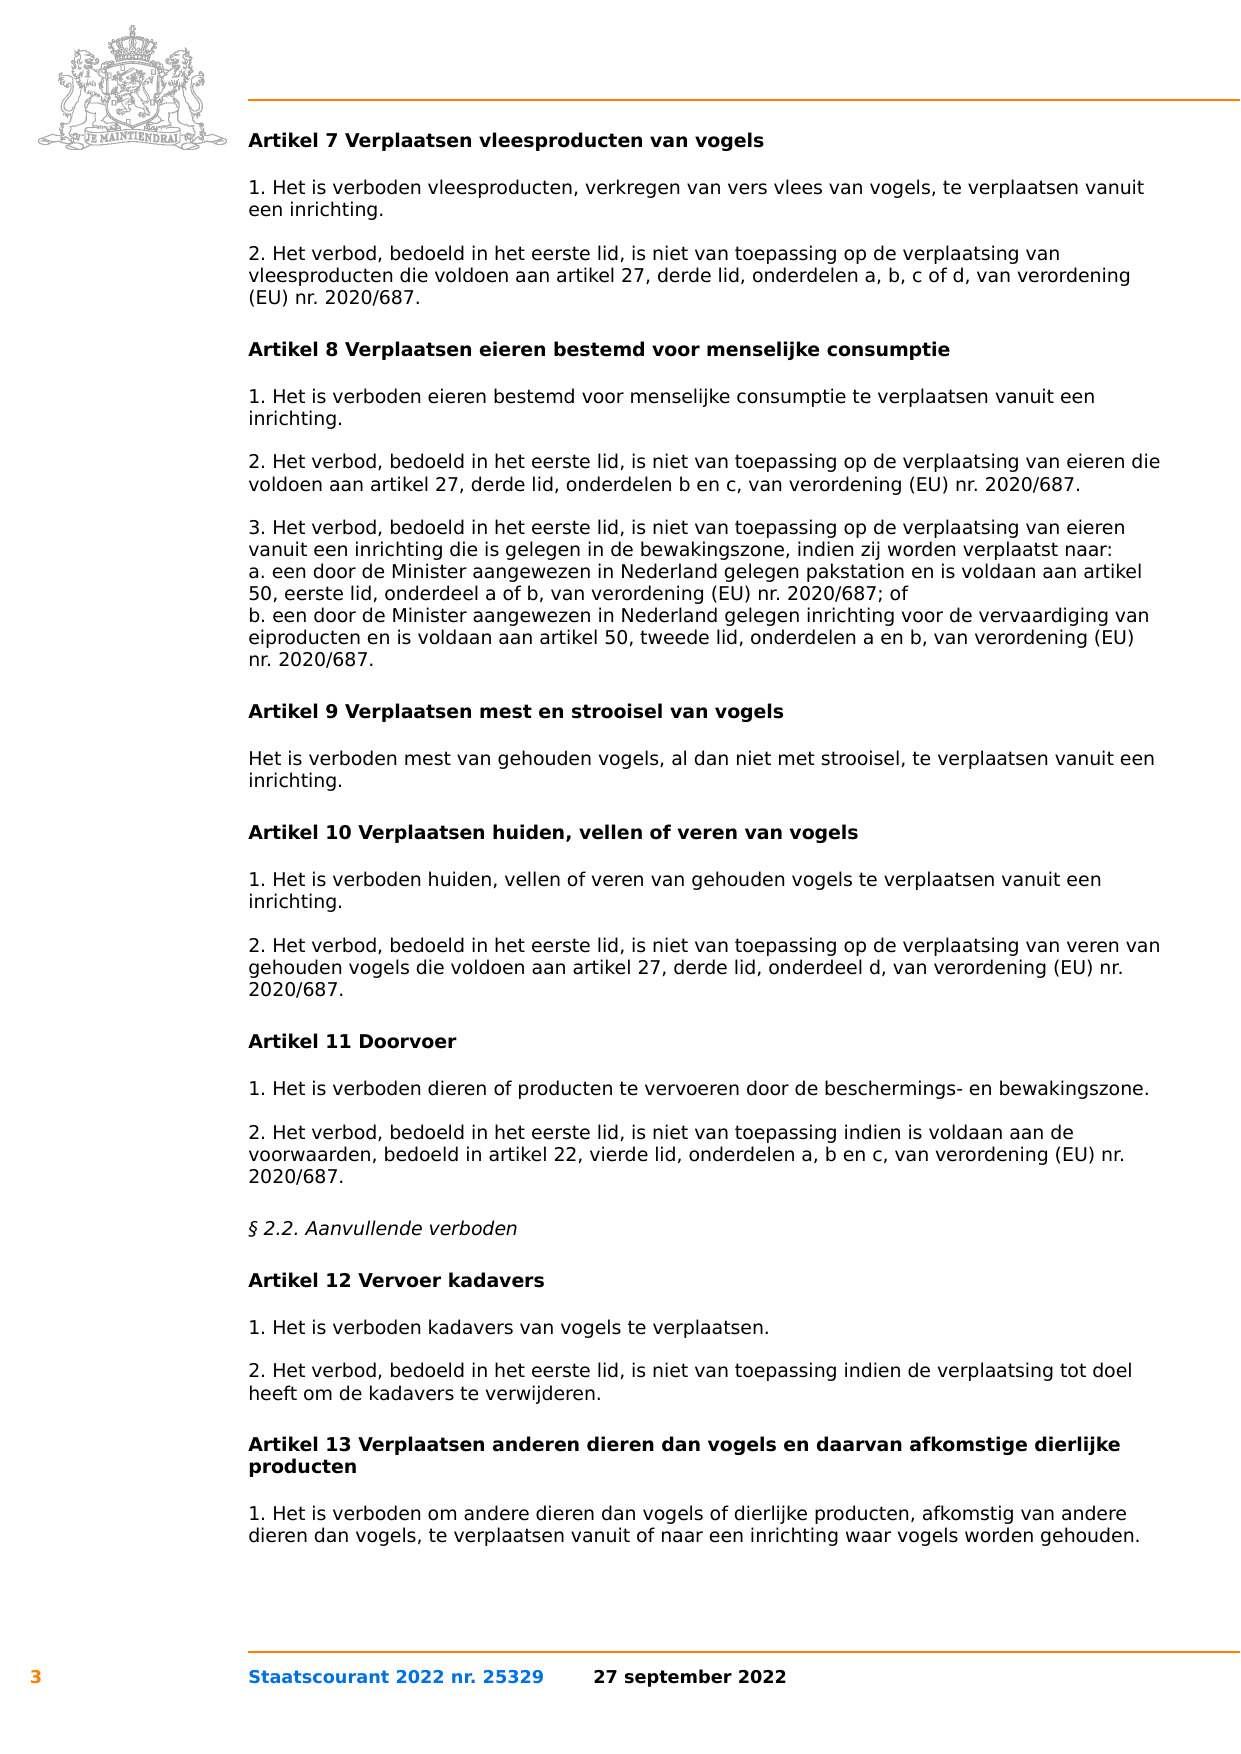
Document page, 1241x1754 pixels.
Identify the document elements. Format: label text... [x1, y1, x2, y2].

text 2. Het verbod, bedoeld in het eerste lid, is niet van toepassing op de verplaatsing van veren van gehouden vogels die voldoen aan artikel 27, derde lid, onderdeel d, van verordening (EU) nr. 2020/687. [248, 935, 1163, 1001]
subtitle § 2.2. Aanvullende verboden [248, 1218, 1163, 1239]
text 2. Het verbod, bedoeld in het eerste lid, is niet van toepassing op de verplaatsing van vleesproducten die voldoen aan artikel 27, derde lid, onderdelen a, b, c of d, van verordening (EU) nr. 2020/687. [248, 243, 1163, 309]
subtitle Artikel 7 Verplaatsen vleesproducten van vogels [248, 130, 1163, 152]
text 2. Het verbod, bedoeld in het eerste lid, is niet van toepassing indien is voldaan aan de voorwaarden, bedoeld in artikel 22, vierde lid, onderdelen a, b en c, van verordening (EU) nr. 2020/687. [248, 1122, 1163, 1188]
text 1. Het is verboden vleesproducten, verkregen van vers vlees van vogels, te verplaatsen vanuit een inrichting. [248, 177, 1163, 221]
text 1. Het is verboden kadavers van vogels te verplaatsen. [248, 1317, 1163, 1338]
text 1. Het is verboden dieren of producten te vervoeren door de beschermings- en bewakingszone. [248, 1078, 1163, 1100]
text a. een door de Minister aangewezen in Nederland gelegen pakstation en is voldaan aan artikel 50, eerste lid, onderdeel a of b, van verordening (EU) nr. 2020/687; of [248, 561, 1163, 605]
subtitle Artikel 10 Verplaatsen huiden, vellen of veren van vogels [248, 822, 1163, 844]
text 1. Het is verboden huiden, vellen of veren van gehouden vogels te verplaatsen vanuit een inrichting. [248, 869, 1163, 913]
text Het is verboden mest van gehouden vogels, al dan niet met strooisel, te verplaatsen vanuit een inrichting. [248, 748, 1163, 792]
picture [38, 25, 227, 150]
text b. een door de Minister aangewezen in Nederland gelegen inrichting voor de vervaardiging van eiproducten en is voldaan aan artikel 50, tweede lid, onderdelen a en b, van verordening (EU) nr. 2020/687. [248, 605, 1163, 671]
text 1. Het is verboden eieren bestemd voor menselijke consumptie te verplaatsen vanuit een inrichting. [248, 386, 1163, 429]
subtitle Artikel 13 Verplaatsen anderen dieren dan vogels en daarvan afkomstige dierlijke producten [248, 1434, 1163, 1478]
text 2. Het verbod, bedoeld in het eerste lid, is niet van toepassing indien de verplaatsing tot doel heeft om de kadavers te verwijderen. [248, 1360, 1163, 1404]
text 2. Het verbod, bedoeld in het eerste lid, is niet van toepassing op de verplaatsing van eieren die voldoen aan artikel 27, derde lid, onderdelen b en c, van verordening (EU) nr. 2020/687. [248, 451, 1163, 495]
text 3. Het verbod, bedoeld in het eerste lid, is niet van toepassing op de verplaatsing van eieren vanuit een inrichting die is gelegen in de bewakingszone, indien zij worden verplaatst naar: [248, 517, 1163, 561]
subtitle Artikel 8 Verplaatsen eieren bestemd voor menselijke consumptie [248, 339, 1163, 361]
text 1. Het is verboden om andere dieren dan vogels of dierlijke producten, afkomstig van andere dieren dan vogels, te verplaatsen vanuit of naar een inrichting waar vogels worden gehouden. [248, 1503, 1163, 1547]
subtitle Artikel 9 Verplaatsen mest en strooisel van vogels [248, 701, 1163, 723]
subtitle Artikel 11 Doorvoer [248, 1031, 1163, 1053]
subtitle Artikel 12 Vervoer kadavers [248, 1269, 1163, 1292]
